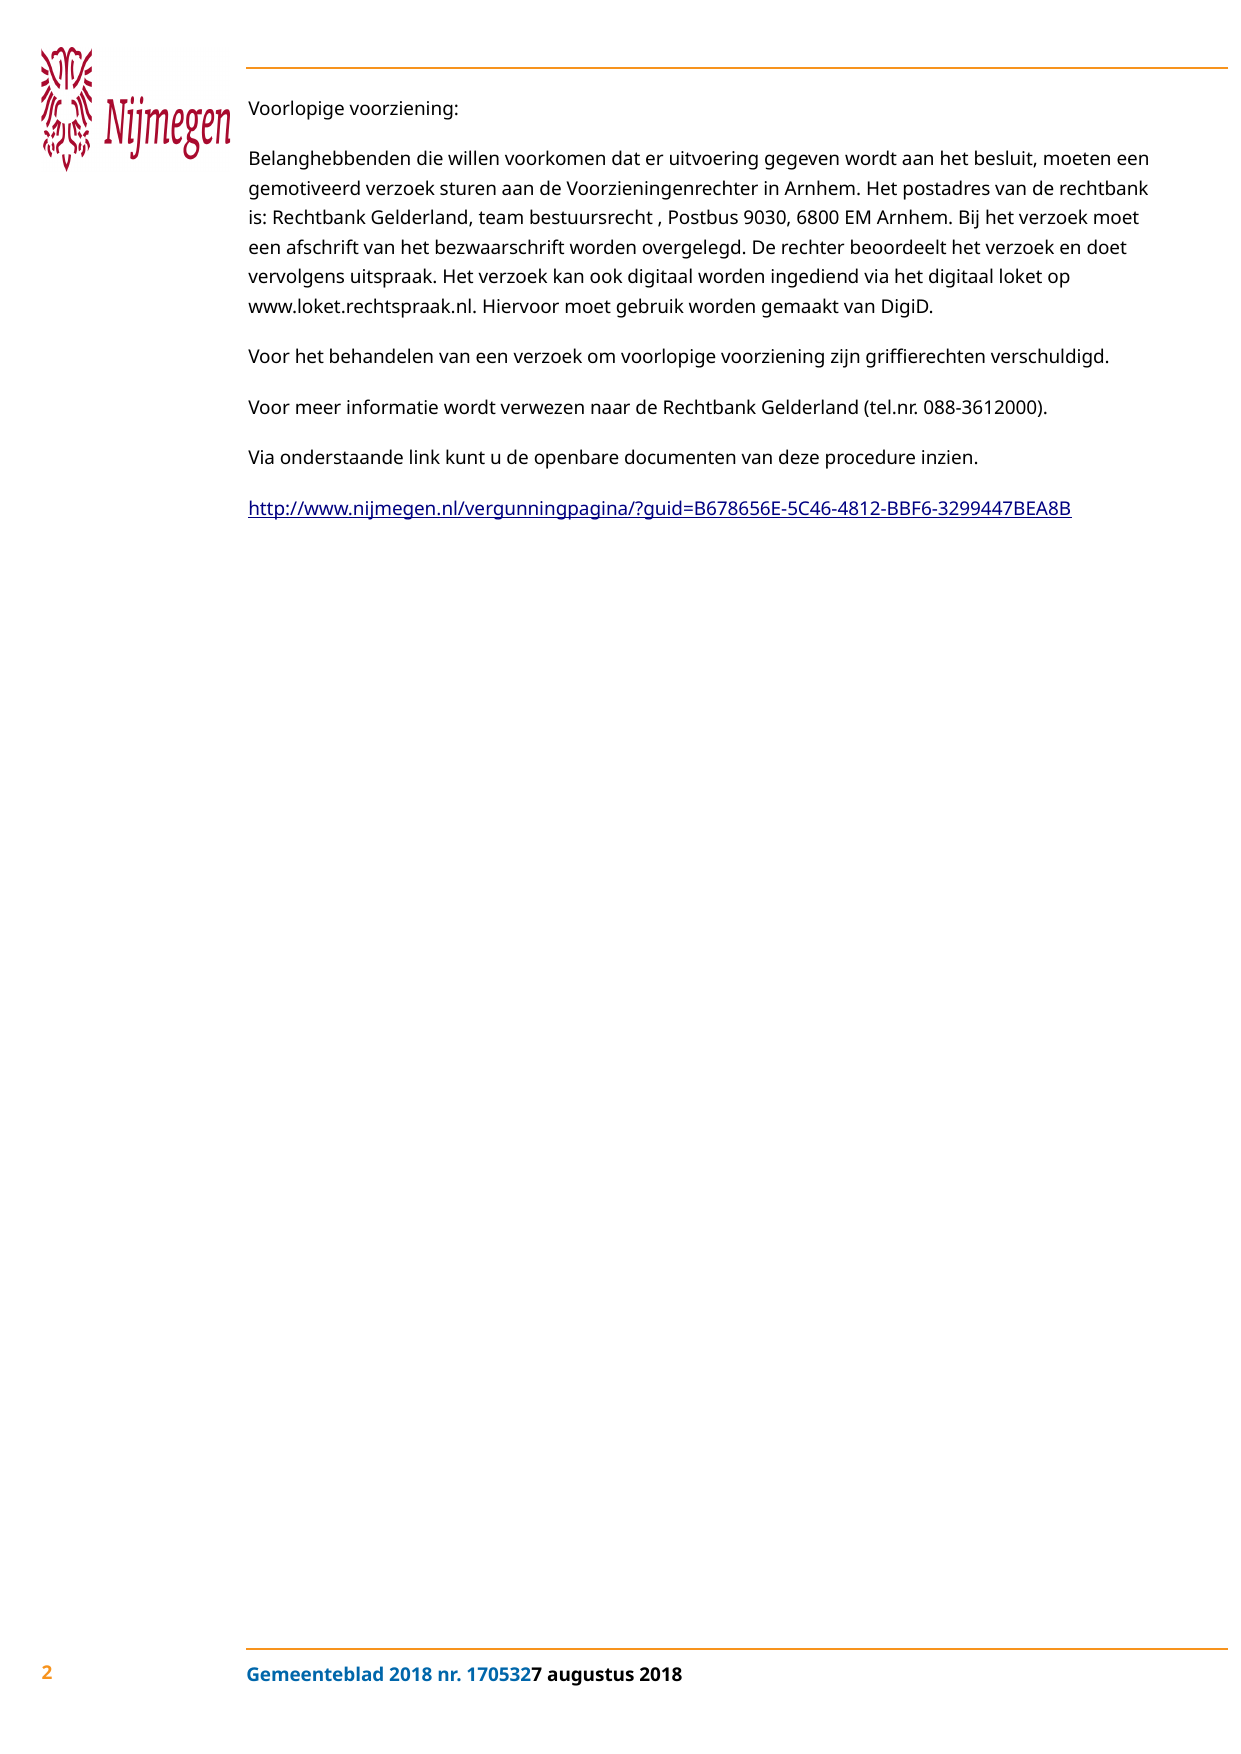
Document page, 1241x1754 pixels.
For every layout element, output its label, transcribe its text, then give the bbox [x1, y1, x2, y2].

text Belanghebbenden die willen voorkomen dat er uitvoering gegeven wordt aan het besluit, moeten een gemotiveerd verzoek sturen aan de Voorzieningenrechter in Arnhem. Het postadres van de rechtbank is: Rechtbank Gelderland, team bestuursrecht , Postbus 9030, 6800 EM Arnhem. Bij het verzoek moet een afschrift van het bezwaarschrift worden overgelegd. De rechter beoordeelt het verzoek en doet vervolgens uitspraak. Het verzoek kan ook digitaal worden ingediend via het digitaal loket op www.loket.rechtspraak.nl. Hiervoor moet gebruik worden gemaakt van DigiD. [248, 145, 1152, 319]
text Voor meer informatie wordt verwezen naar de Rechtbank Gelderland (tel.nr. 088-3612000). [248, 394, 1152, 420]
text http://www.nijmegen.nl/vergunningpagina/?guid=B678656E-5C46-4812-BBF6-3299447BEA8B [248, 495, 1152, 521]
text Via onderstaande link kunt u de openbare documenten van deze procedure inzien. [248, 444, 1152, 470]
text Voor het behandelen van een verzoek om voorlopige voorziening zijn griffierechten verschuldigd. [248, 343, 1152, 369]
picture [41, 47, 231, 172]
text Voorlopige voorziening: [248, 95, 1152, 121]
